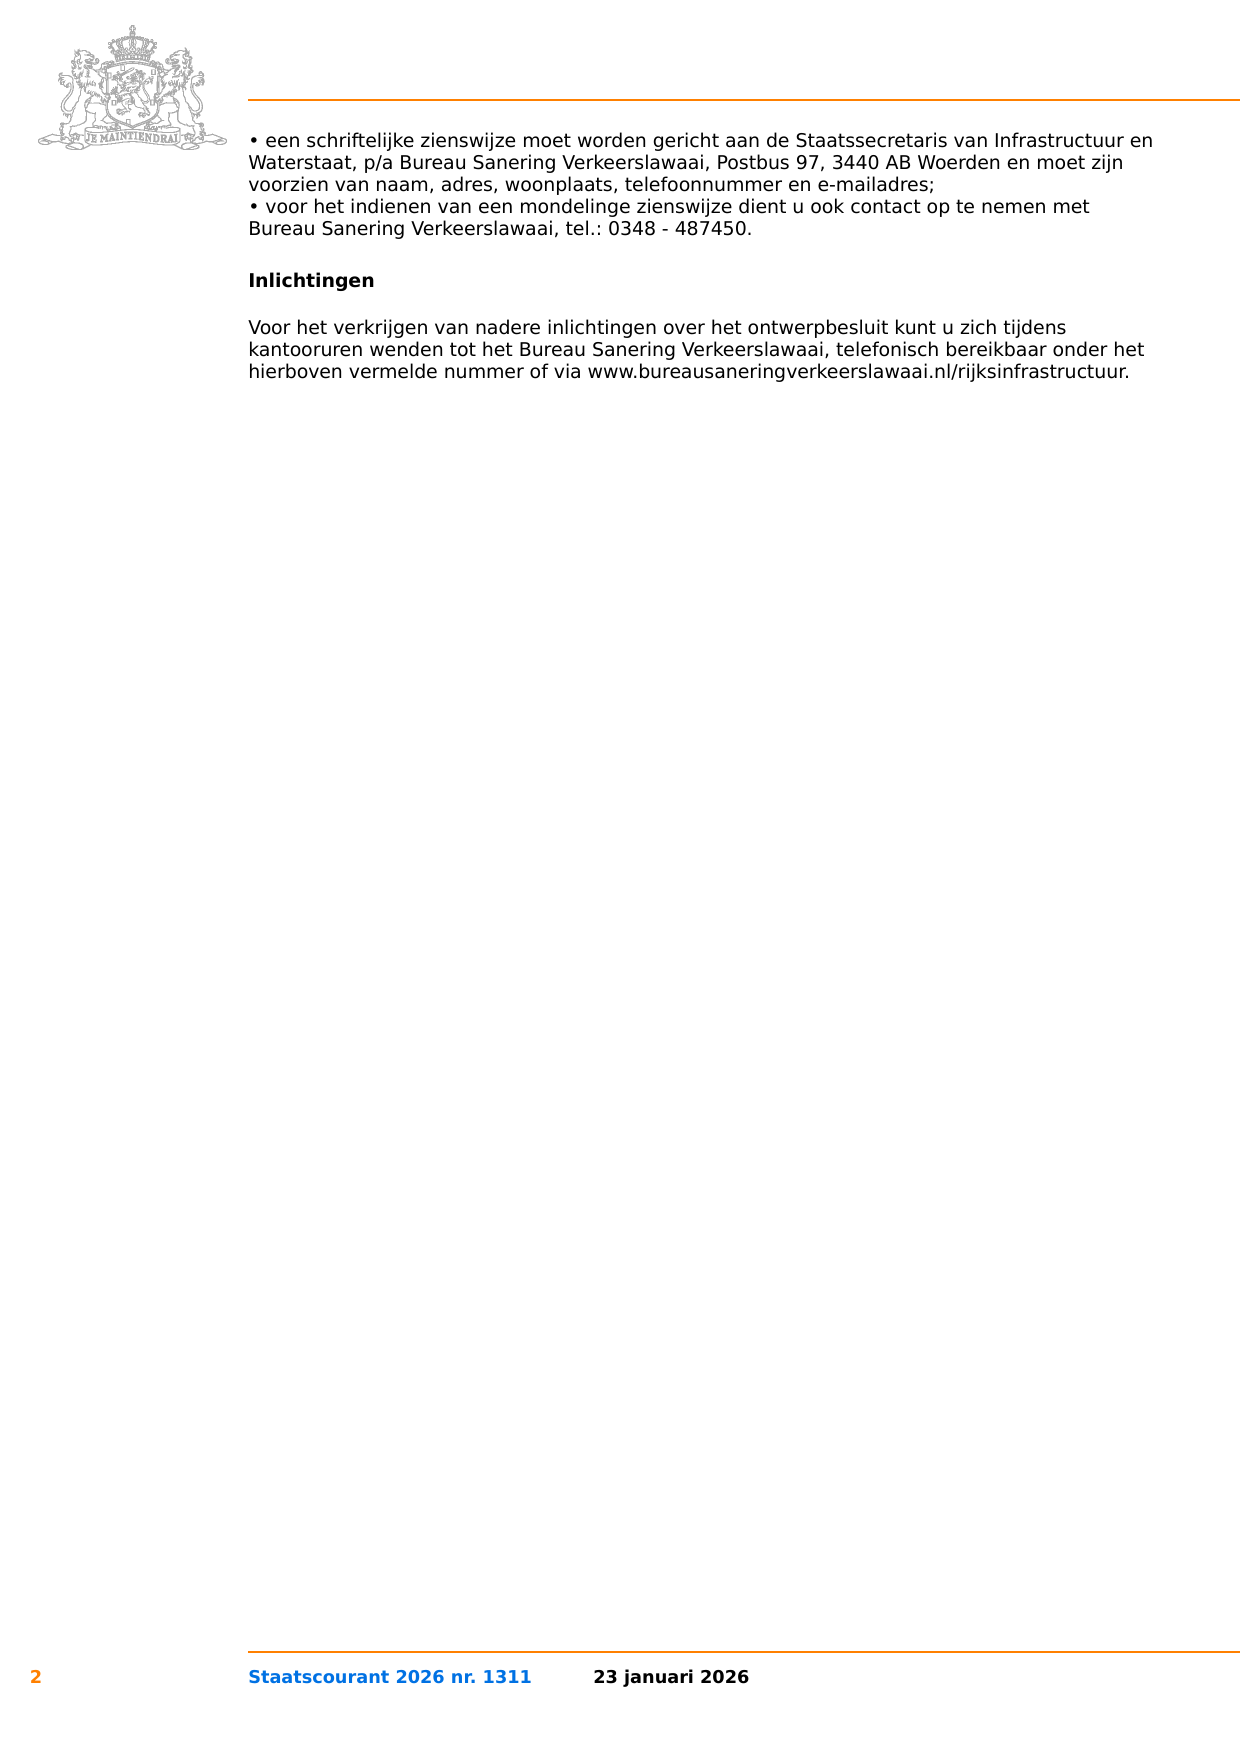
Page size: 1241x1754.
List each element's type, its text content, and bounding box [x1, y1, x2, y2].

text • een schriftelijke zienswijze moet worden gericht aan de Staatssecretaris van Infrastructuur en Waterstaat, p/a Bureau Sanering Verkeerslawaai, Postbus 97, 3440 AB Woerden en moet zijn voorzien van naam, adres, woonplaats, telefoonnummer en e-mailadres; [248, 130, 1163, 196]
text • voor het indienen van een mondelinge zienswijze dient u ook contact op te nemen met Bureau Sanering Verkeerslawaai, tel.: 0348 - 487450. [248, 196, 1163, 240]
subtitle Inlichtingen [248, 270, 1163, 292]
text Voor het verkrijgen van nadere inlichtingen over het ontwerpbesluit kunt u zich tijdens kantooruren wenden tot het Bureau Sanering Verkeerslawaai, telefonisch bereikbaar onder het hierboven vermelde nummer of via www.bureausaneringverkeerslawaai.nl/rijksinfrastructuur. [248, 317, 1163, 383]
picture [38, 25, 227, 150]
